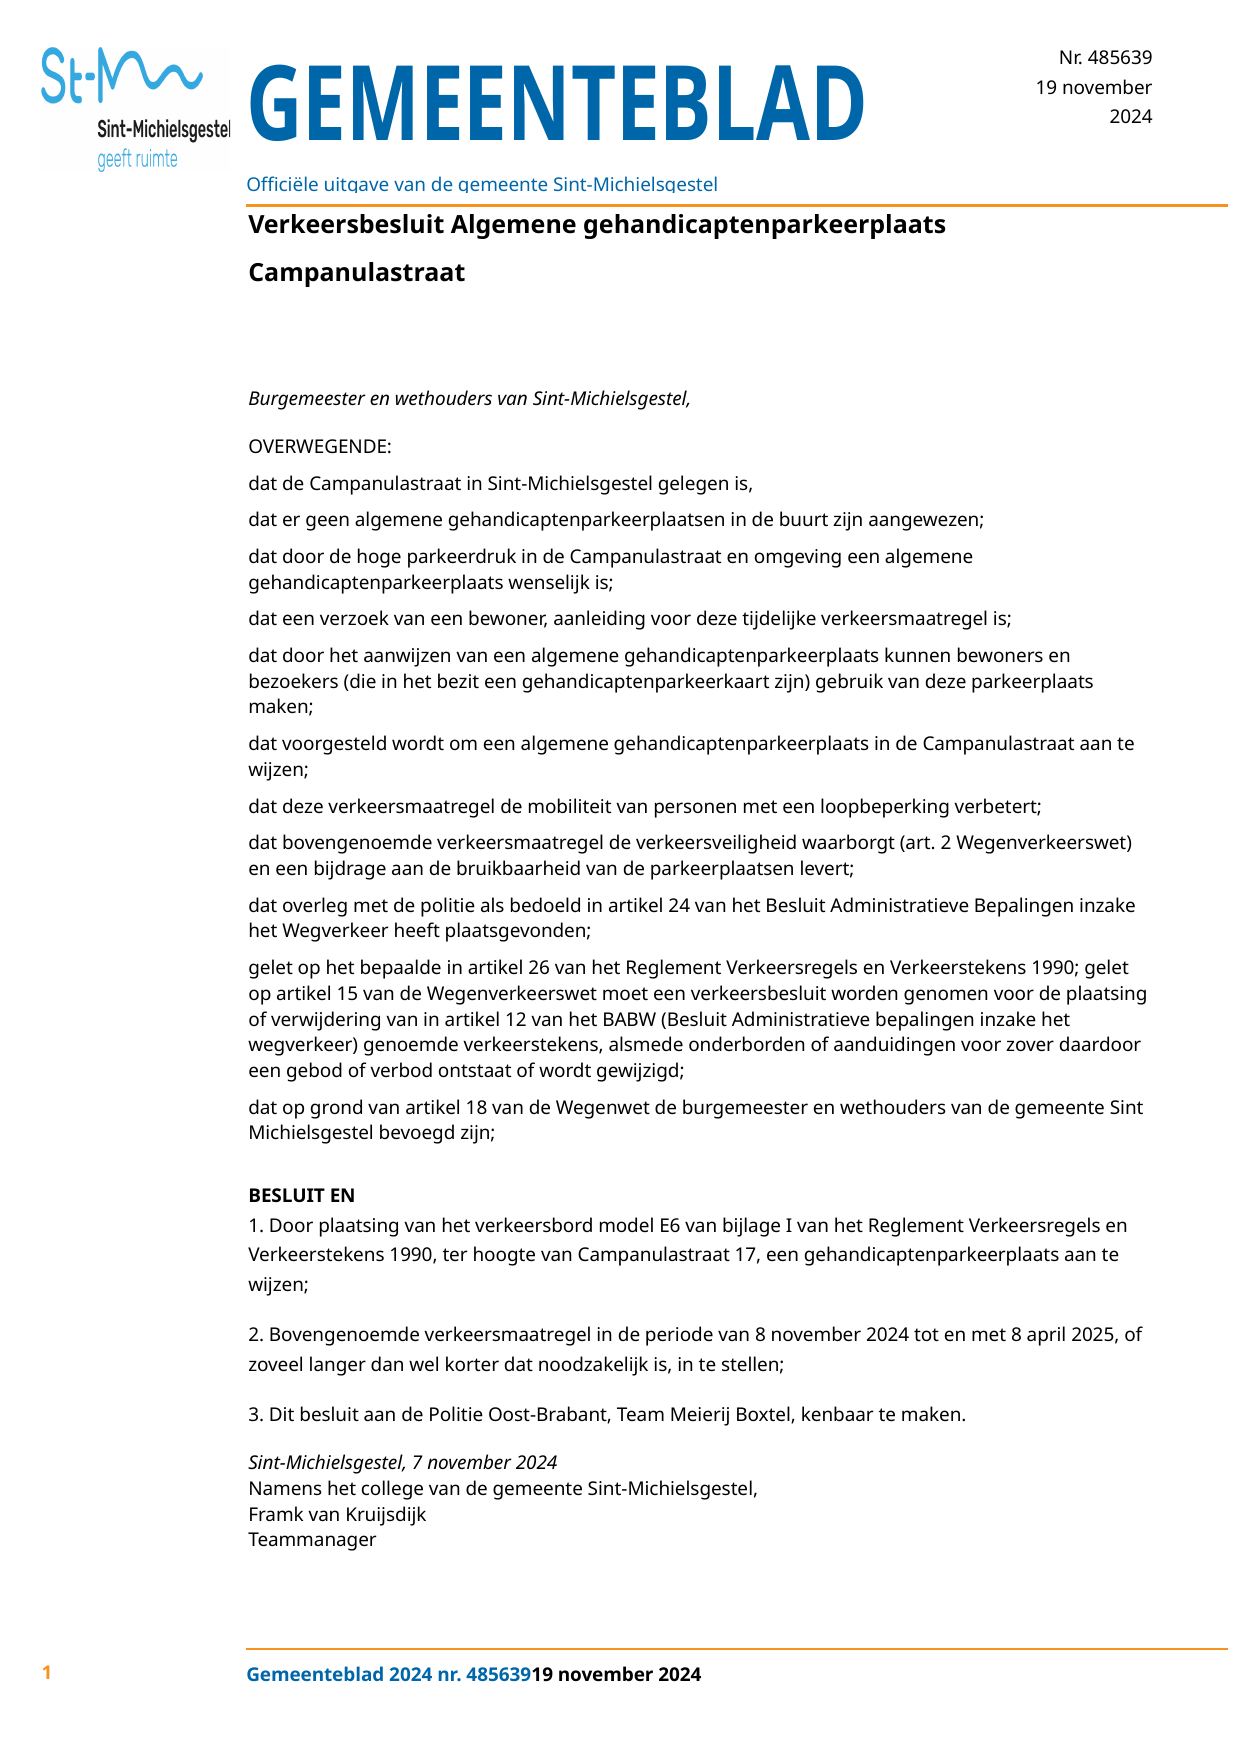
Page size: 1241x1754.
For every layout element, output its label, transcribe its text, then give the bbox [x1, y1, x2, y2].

text dat door het aanwijzen van een algemene gehandicaptenparkeerplaats kunnen bewoners en bezoekers (die in het bezit een gehandicaptenparkeerkaart zijn) gebruik van deze parkeerplaats maken; [248, 642, 1152, 719]
text 2. Bovengenoemde verkeersmaatregel in de periode van 8 november 2024 tot en met 8 april 2025, of zoveel langer dan wel korter dat noodzakelijk is, in te stellen; [248, 1321, 1152, 1377]
text Framk van Kruijsdijk [248, 1501, 1152, 1526]
text 3. Dit besluit aan de Politie Oost-Brabant, Team Meierij Boxtel, kenbaar te maken. [248, 1401, 1152, 1427]
text Verkeersbesluit Algemene gehandicaptenparkeerplaats Campanulastraat [248, 207, 1152, 288]
text Namens het college van de gemeente Sint-Michielsgestel, [248, 1475, 1152, 1501]
text dat bovengenoemde verkeersmaatregel de verkeersveiligheid waarborgt (art. 2 Wegenverkeerswet) en een bijdrage aan de bruikbaarheid van de parkeerplaatsen levert; [248, 829, 1152, 881]
text Burgemeester en wethouders van Sint-Michielsgestel, [248, 386, 1152, 411]
text dat de Campanulastraat in Sint-Michielsgestel gelegen is, [248, 470, 1152, 496]
text 1. Door plaatsing van het verkeersbord model E6 van bijlage I van het Reglement Verkeersregels en Verkeerstekens 1990, ter hoogte van Campanulastraat 17, een gehandicaptenparkeerplaats aan te wijzen; [248, 1212, 1152, 1297]
text dat een verzoek van een bewoner, aanleiding voor deze tijdelijke verkeersmaatregel is; [248, 606, 1152, 631]
text dat voorgesteld wordt om een algemene gehandicaptenparkeerplaats in de Campanulastraat aan te wijzen; [248, 730, 1152, 782]
text Teammanager [248, 1526, 1152, 1552]
text BESLUIT EN [248, 1182, 1152, 1208]
text dat op grond van artikel 18 van de Wegenwet de burgemeester en wethouders van de gemeente Sint Michielsgestel bevoegd zijn; [248, 1094, 1152, 1145]
text dat door de hoge parkeerdruk in de Campanulastraat en omgeving een algemene gehandicaptenparkeerplaats wenselijk is; [248, 543, 1152, 595]
text Sint-Michielsgestel, 7 november 2024 [248, 1449, 1152, 1475]
text OVERWEGENDE: [248, 433, 1152, 459]
text gelet op het bepaalde in artikel 26 van het Reglement Verkeersregels en Verkeerstekens 1990; gelet op artikel 15 van de Wegenverkeerswet moet een verkeersbesluit worden genomen voor de plaatsing of verwijdering van in artikel 12 van het BABW (Besluit Administratieve bepalingen inzake het wegverkeer) genoemde verkeerstekens, alsmede onderborden of aanduidingen voor zover daardoor een gebod of verbod ontstaat of wordt gewijzigd; [248, 954, 1152, 1083]
picture [41, 47, 231, 172]
text dat deze verkeersmaatregel de mobiliteit van personen met een loopbeperking verbetert; [248, 793, 1152, 818]
text dat er geen algemene gehandicaptenparkeerplaatsen in de buurt zijn aangewezen; [248, 507, 1152, 532]
text dat overleg met de politie als bedoeld in artikel 24 van het Besluit Administratieve Bepalingen inzake het Wegverkeer heeft plaatsgevonden; [248, 892, 1152, 943]
